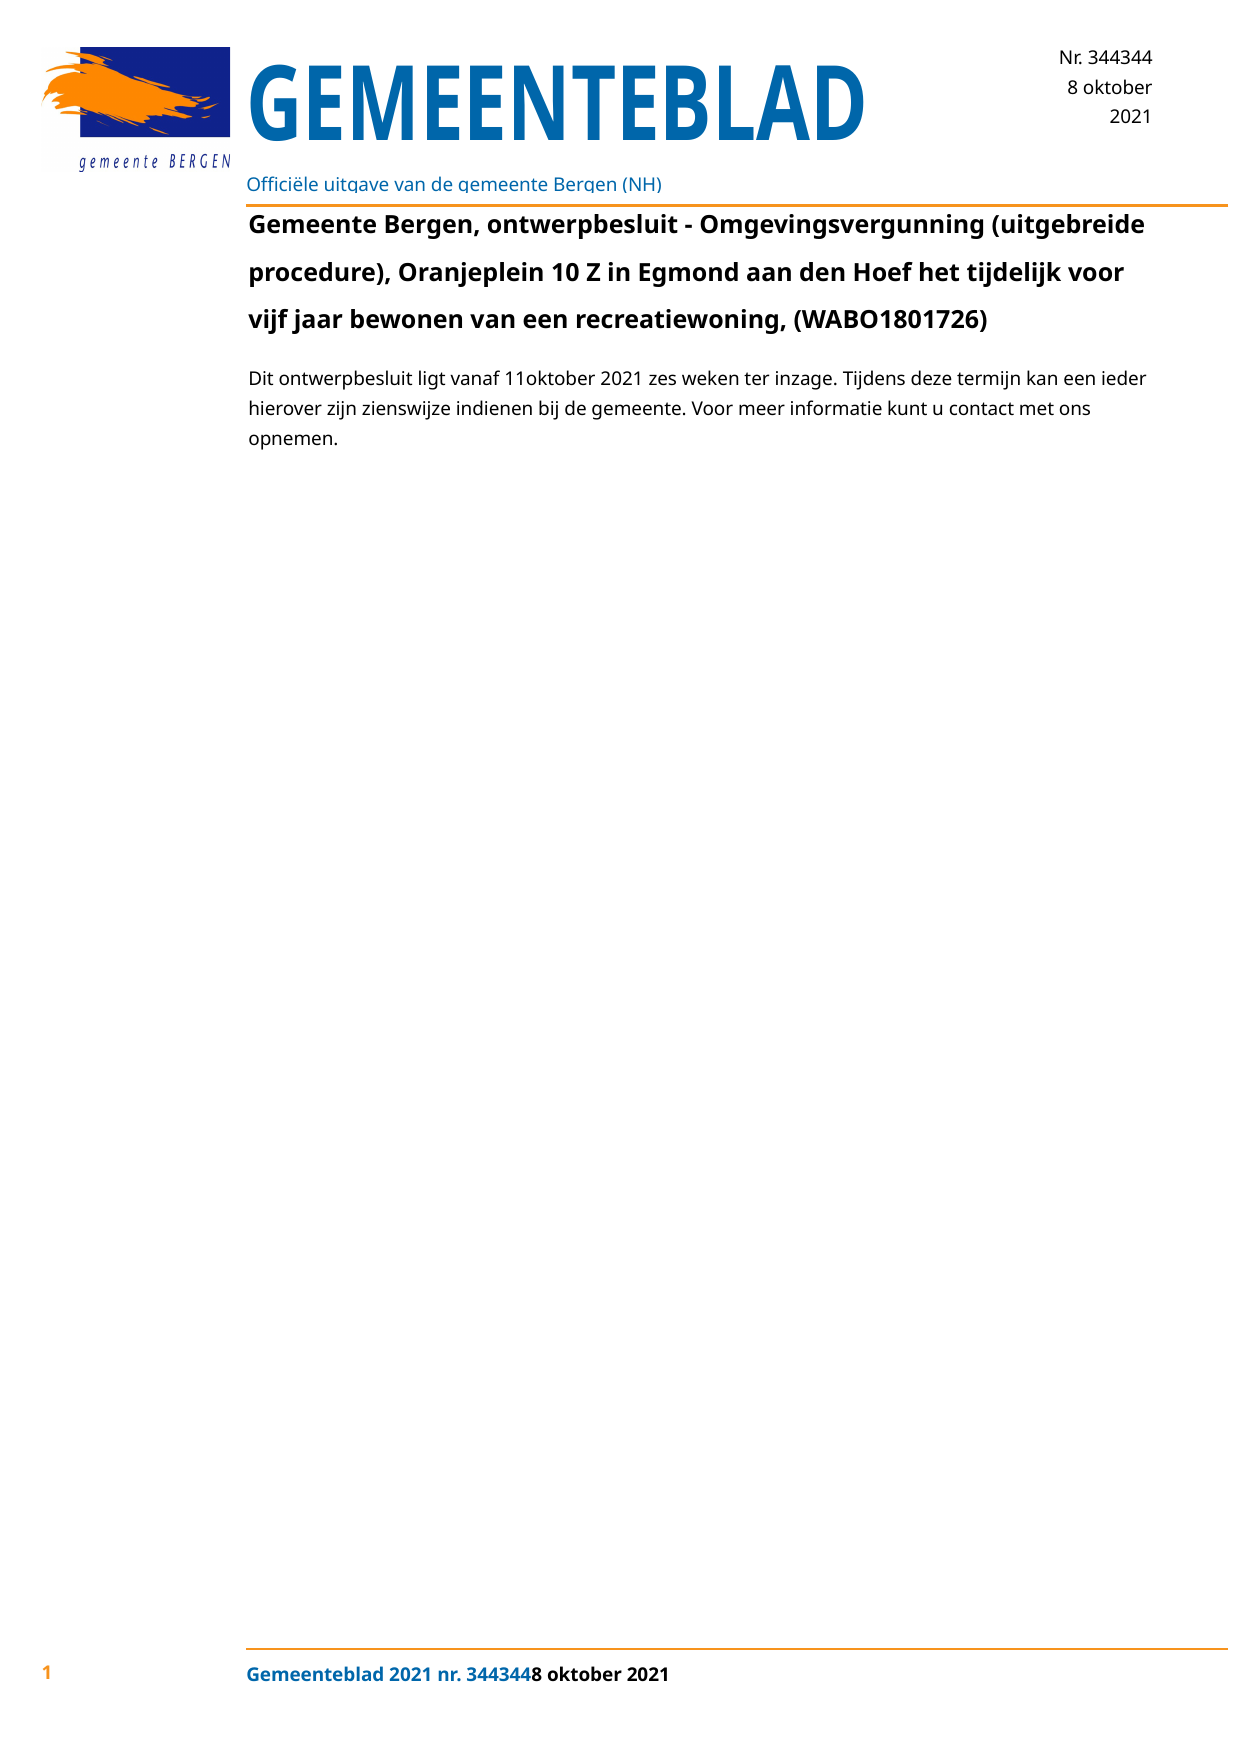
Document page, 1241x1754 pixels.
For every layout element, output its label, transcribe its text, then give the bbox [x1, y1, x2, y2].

text Dit ontwerpbesluit ligt vanaf 11oktober 2021 zes weken ter inzage. Tijdens deze termijn kan een ieder hierover zijn zienswijze indienen bij de gemeente. Voor meer informatie kunt u contact met ons opnemen. [248, 366, 1152, 450]
text Gemeente Bergen, ontwerpbesluit - Omgevingsvergunning (uitgebreide procedure), Oranjeplein 10 Z in Egmond aan den Hoef het tijdelijk voor vijf jaar bewonen van een recreatiewoning, (WABO1801726) [248, 207, 1152, 336]
picture [41, 47, 231, 172]
